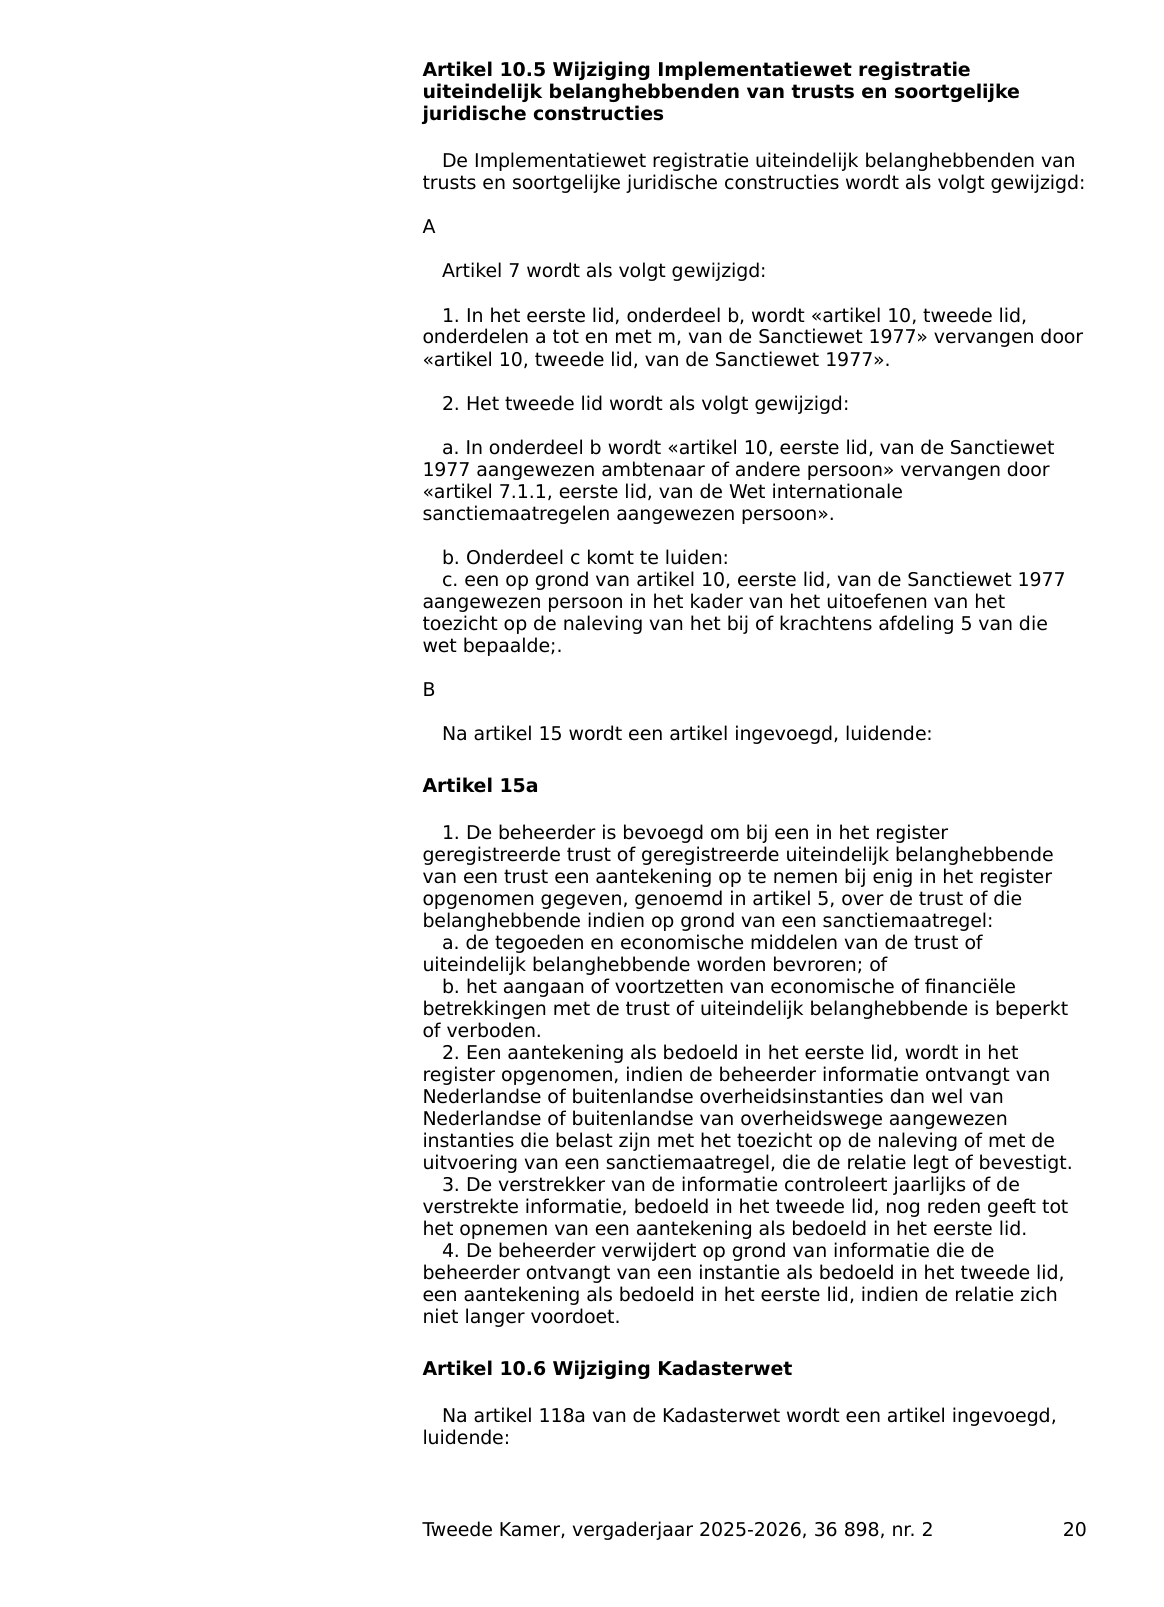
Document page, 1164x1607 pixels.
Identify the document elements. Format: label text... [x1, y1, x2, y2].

text 1. De beheerder is bevoegd om bij een in het register geregistreerde trust of geregistreerde uiteindelijk belanghebbende van een trust een aantekening op te nemen bij enig in het register opgenomen gegeven, genoemd in artikel 5, over de trust of die belanghebbende indien op grond van een sanctiemaatregel: [422, 822, 1087, 932]
text B [422, 679, 1087, 701]
text a. de tegoeden en economische middelen van de trust of uiteindelijk belanghebbende worden bevroren; of [422, 932, 1087, 976]
text 1. In het eerste lid, onderdeel b, wordt «artikel 10, tweede lid, onderdelen a tot en met m, van de Sanctiewet 1977» vervangen door «artikel 10, tweede lid, van de Sanctiewet 1977». [422, 304, 1087, 370]
text De Implementatiewet registratie uiteindelijk belanghebbenden van trusts en soortgelijke juridische constructies wordt als volgt gewijzigd: [422, 150, 1087, 194]
subtitle Artikel 10.6 Wijziging Kadasterwet [422, 1358, 1087, 1379]
text A [422, 216, 1087, 238]
text 3. De verstrekker van de informatie controleert jaarlijks of de verstrekte informatie, bedoeld in het tweede lid, nog reden geeft tot het opnemen van een aantekening als bedoeld in het eerste lid. [422, 1174, 1087, 1240]
text 4. De beheerder verwijdert op grond van informatie die de beheerder ontvangt van een instantie als bedoeld in het tweede lid, een aantekening als bedoeld in het eerste lid, indien de relatie zich niet langer voordoet. [422, 1240, 1087, 1328]
text b. Onderdeel c komt te luiden: [422, 547, 1087, 569]
text Na artikel 15 wordt een artikel ingevoegd, luidende: [422, 723, 1087, 745]
text Artikel 7 wordt als volgt gewijzigd: [422, 260, 1087, 282]
subtitle Artikel 10.5 Wijziging Implementatiewet registratie uiteindelijk belanghebbenden van trusts en soortgelijke juridische constructies [422, 59, 1087, 125]
text Na artikel 118a van de Kadasterwet wordt een artikel ingevoegd, luidende: [422, 1404, 1087, 1448]
subtitle Artikel 15a [422, 775, 1087, 797]
text c. een op grond van artikel 10, eerste lid, van de Sanctiewet 1977 aangewezen persoon in het kader van het uitoefenen van het toezicht op de naleving van het bij of krachtens afdeling 5 van die wet bepaalde;. [422, 569, 1087, 657]
text 2. Een aantekening als bedoeld in het eerste lid, wordt in het register opgenomen, indien de beheerder informatie ontvangt van Nederlandse of buitenlandse overheidsinstanties dan wel van Nederlandse of buitenlandse van overheidswege aangewezen instanties die belast zijn met het toezicht op de naleving of met de uitvoering van een sanctiemaatregel, die de relatie legt of bevestigt. [422, 1042, 1087, 1174]
text b. het aangaan of voortzetten van economische of financiële betrekkingen met de trust of uiteindelijk belanghebbende is beperkt of verboden. [422, 976, 1087, 1042]
text a. In onderdeel b wordt «artikel 10, eerste lid, van de Sanctiewet 1977 aangewezen ambtenaar of andere persoon» vervangen door «artikel 7.1.1, eerste lid, van de Wet internationale sanctiemaatregelen aangewezen persoon». [422, 437, 1087, 525]
text 2. Het tweede lid wordt als volgt gewijzigd: [422, 393, 1087, 414]
